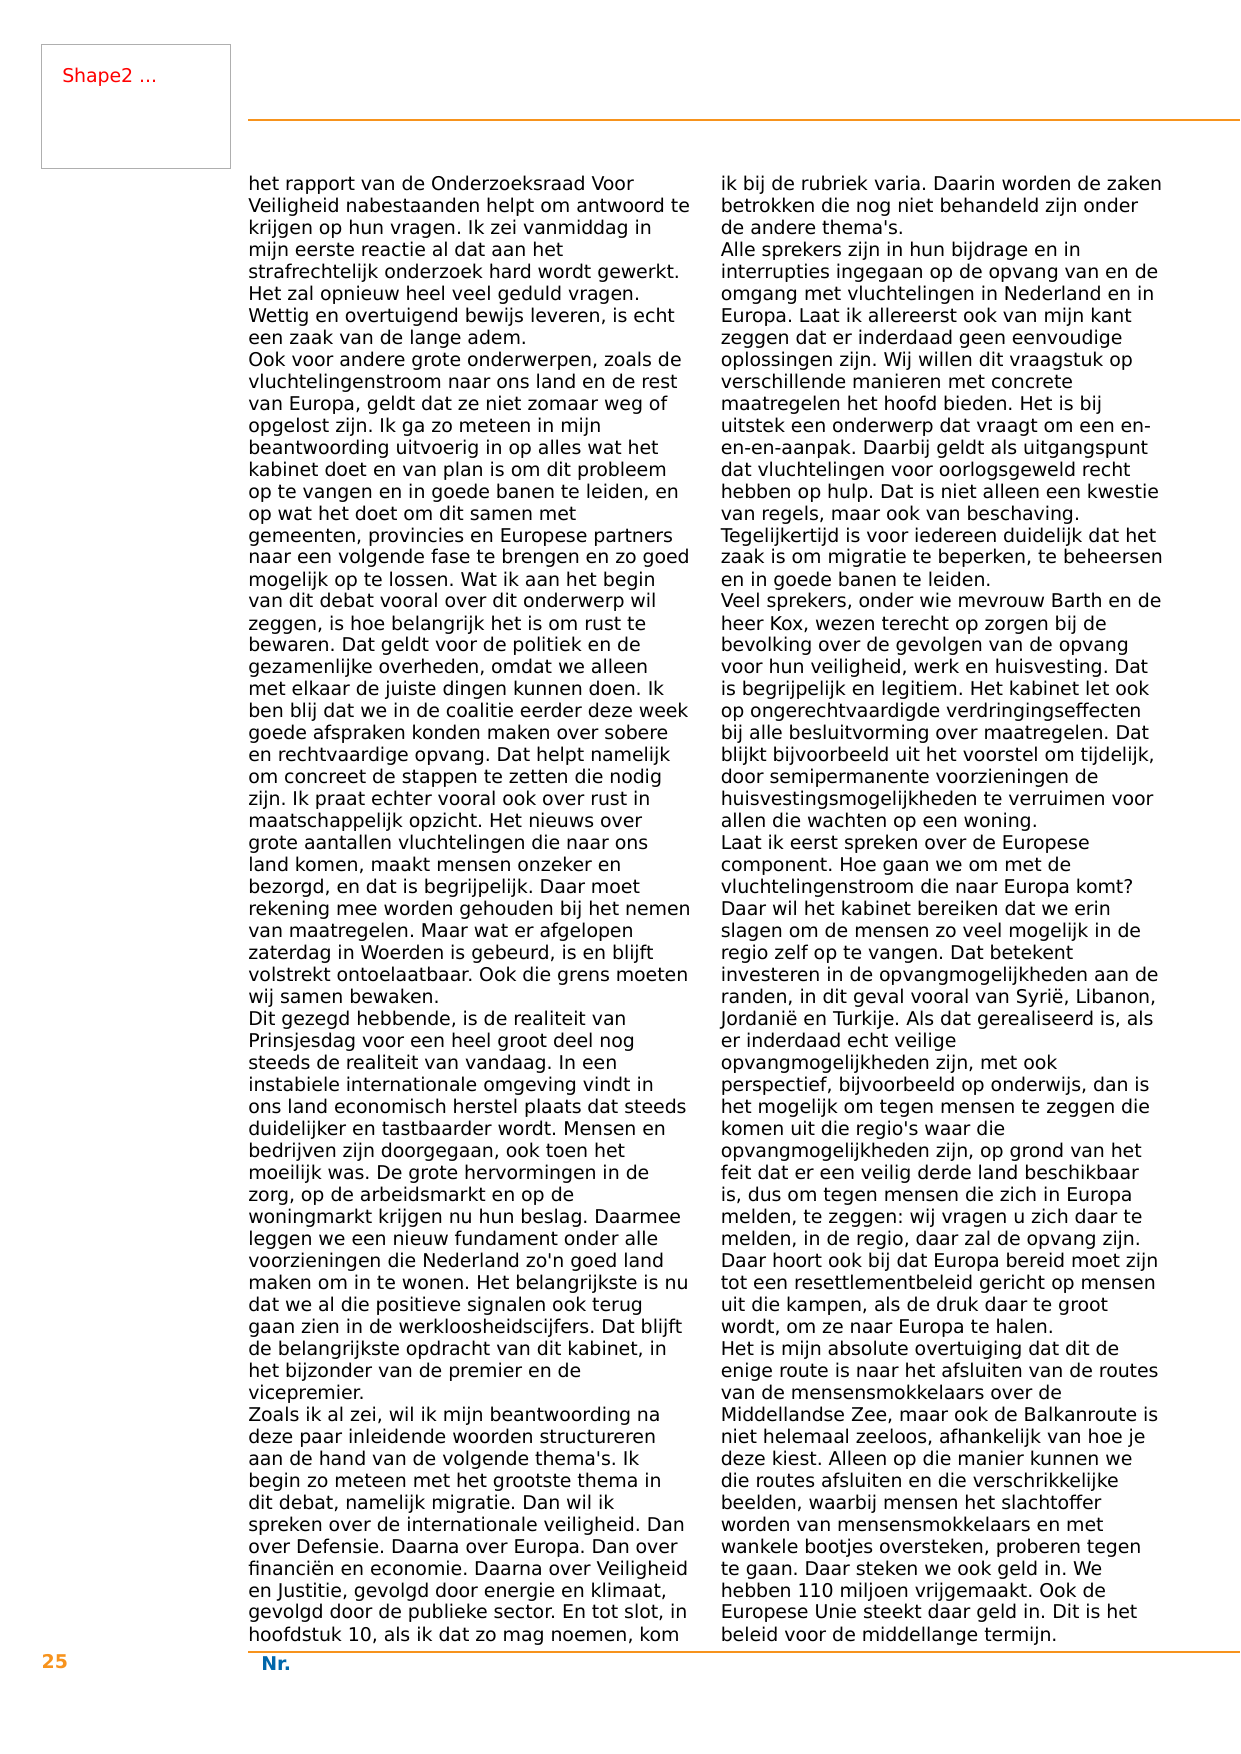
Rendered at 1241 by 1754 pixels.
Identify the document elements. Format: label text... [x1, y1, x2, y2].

text Laat ik eerst spreken over de Europese component. Hoe gaan we om met de vluchtelingenstroom die naar Europa komt? Daar wil het kabinet bereiken dat we erin slagen om de mensen zo veel mogelijk in de regio zelf op te vangen. Dat betekent investeren in de opvangmogelijkheden aan de randen, in dit geval vooral van Syrië, Libanon, Jordanië en Turkije. Als dat gerealiseerd is, als er inderdaad echt veilige opvangmogelijkheden zijn, met ook perspectief, bijvoorbeeld op onderwijs, dan is het mogelijk om tegen mensen te zeggen die komen uit die regio's waar die opvangmogelijkheden zijn, op grond van het feit dat er een veilig derde land beschikbaar is, dus om tegen mensen die zich in Europa melden, te zeggen: wij vragen u zich daar te melden, in de regio, daar zal de opvang zijn. Daar hoort ook bij dat Europa bereid moet zijn tot een resettlementbeleid gericht op mensen uit die kampen, als de druk daar te groot wordt, om ze naar Europa te halen. [721, 832, 1163, 1338]
text ik bij de rubriek varia. Daarin worden de zaken betrokken die nog niet behandeld zijn onder de andere thema's. [721, 173, 1163, 239]
text Veel sprekers, onder wie mevrouw Barth en de heer Kox, wezen terecht op zorgen bij de bevolking over de gevolgen van de opvang voor hun veiligheid, werk en huisvesting. Dat is begrijpelijk en legitiem. Het kabinet let ook op ongerechtvaardigde verdringingseffecten bij alle besluitvorming over maatregelen. Dat blijkt bijvoorbeeld uit het voorstel om tijdelijk, door semipermanente voorzieningen de huisvestingsmogelijkheden te verruimen voor allen die wachten op een woning. [721, 590, 1163, 832]
text Alle sprekers zijn in hun bijdrage en in interrupties ingegaan op de opvang van en de omgang met vluchtelingen in Nederland en in Europa. Laat ik allereerst ook van mijn kant zeggen dat er inderdaad geen eenvoudige oplossingen zijn. Wij willen dit vraagstuk op verschillende manieren met concrete maatregelen het hoofd bieden. Het is bij uitstek een onderwerp dat vraagt om een en-en-en-aanpak. Daarbij geldt als uitgangspunt dat vluchtelingen voor oorlogsgeweld recht hebben op hulp. Dat is niet alleen een kwestie van regels, maar ook van beschaving. Tegelijkertijd is voor iedereen duidelijk dat het zaak is om migratie te beperken, te beheersen en in goede banen te leiden. [721, 239, 1163, 590]
text Dit gezegd hebbende, is de realiteit van Prinsjesdag voor een heel groot deel nog steeds de realiteit van vandaag. In een instabiele internationale omgeving vindt in ons land economisch herstel plaats dat steeds duidelijker en tastbaarder wordt. Mensen en bedrijven zijn doorgegaan, ook toen het moeilijk was. De grote hervormingen in de zorg, op de arbeidsmarkt en op de woningmarkt krijgen nu hun beslag. Daarmee leggen we een nieuw fundament onder alle voorzieningen die Nederland zo'n goed land maken om in te wonen. Het belangrijkste is nu dat we al die positieve signalen ook terug gaan zien in de werkloosheidscijfers. Dat blijft de belangrijkste opdracht van dit kabinet, in het bijzonder van de premier en de vicepremier. [248, 1008, 691, 1404]
text Ook voor andere grote onderwerpen, zoals de vluchtelingenstroom naar ons land en de rest van Europa, geldt dat ze niet zomaar weg of opgelost zijn. Ik ga zo meteen in mijn beantwoording uitvoerig in op alles wat het kabinet doet en van plan is om dit probleem op te vangen en in goede banen te leiden, en op wat het doet om dit samen met gemeenten, provincies en Europese partners naar een volgende fase te brengen en zo goed mogelijk op te lossen. Wat ik aan het begin van dit debat vooral over dit onderwerp wil zeggen, is hoe belangrijk het is om rust te bewaren. Dat geldt voor de politiek en de gezamenlijke overheden, omdat we alleen met elkaar de juiste dingen kunnen doen. Ik ben blij dat we in de coalitie eerder deze week goede afspraken konden maken over sobere en rechtvaardige opvang. Dat helpt namelijk om concreet de stappen te zetten die nodig zijn. Ik praat echter vooral ook over rust in maatschappelijk opzicht. Het nieuws over grote aantallen vluchtelingen die naar ons land komen, maakt mensen onzeker en bezorgd, en dat is begrijpelijk. Daar moet rekening mee worden gehouden bij het nemen van maatregelen. Maar wat er afgelopen zaterdag in Woerden is gebeurd, is en blijft volstrekt ontoelaatbaar. Ook die grens moeten wij samen bewaken. [248, 349, 691, 1008]
text het rapport van de Onderzoeksraad Voor Veiligheid nabestaanden helpt om antwoord te krijgen op hun vragen. Ik zei vanmiddag in mijn eerste reactie al dat aan het strafrechtelijk onderzoek hard wordt gewerkt. Het zal opnieuw heel veel geduld vragen. Wettig en overtuigend bewijs leveren, is echt een zaak van de lange adem. [248, 173, 691, 349]
text Het is mijn absolute overtuiging dat dit de enige route is naar het afsluiten van de routes van de mensensmokkelaars over de Middellandse Zee, maar ook de Balkanroute is niet helemaal zeeloos, afhankelijk van hoe je deze kiest. Alleen op die manier kunnen we die routes afsluiten en die verschrikkelijke beelden, waarbij mensen het slachtoffer worden van mensensmokkelaars en met wankele bootjes oversteken, proberen tegen te gaan. Daar steken we ook geld in. We hebben 110 miljoen vrijgemaakt. Ook de Europese Unie steekt daar geld in. Dit is het beleid voor de middellange termijn. [721, 1338, 1163, 1645]
text Zoals ik al zei, wil ik mijn beantwoording na deze paar inleidende woorden structureren aan de hand van de volgende thema's. Ik begin zo meteen met het grootste thema in dit debat, namelijk migratie. Dan wil ik spreken over de internationale veiligheid. Dan over Defensie. Daarna over Europa. Dan over financiën en economie. Daarna over Veiligheid en Justitie, gevolgd door energie en klimaat, gevolgd door de publieke sector. En tot slot, in hoofdstuk 10, als ik dat zo mag noemen, kom [248, 1404, 691, 1645]
